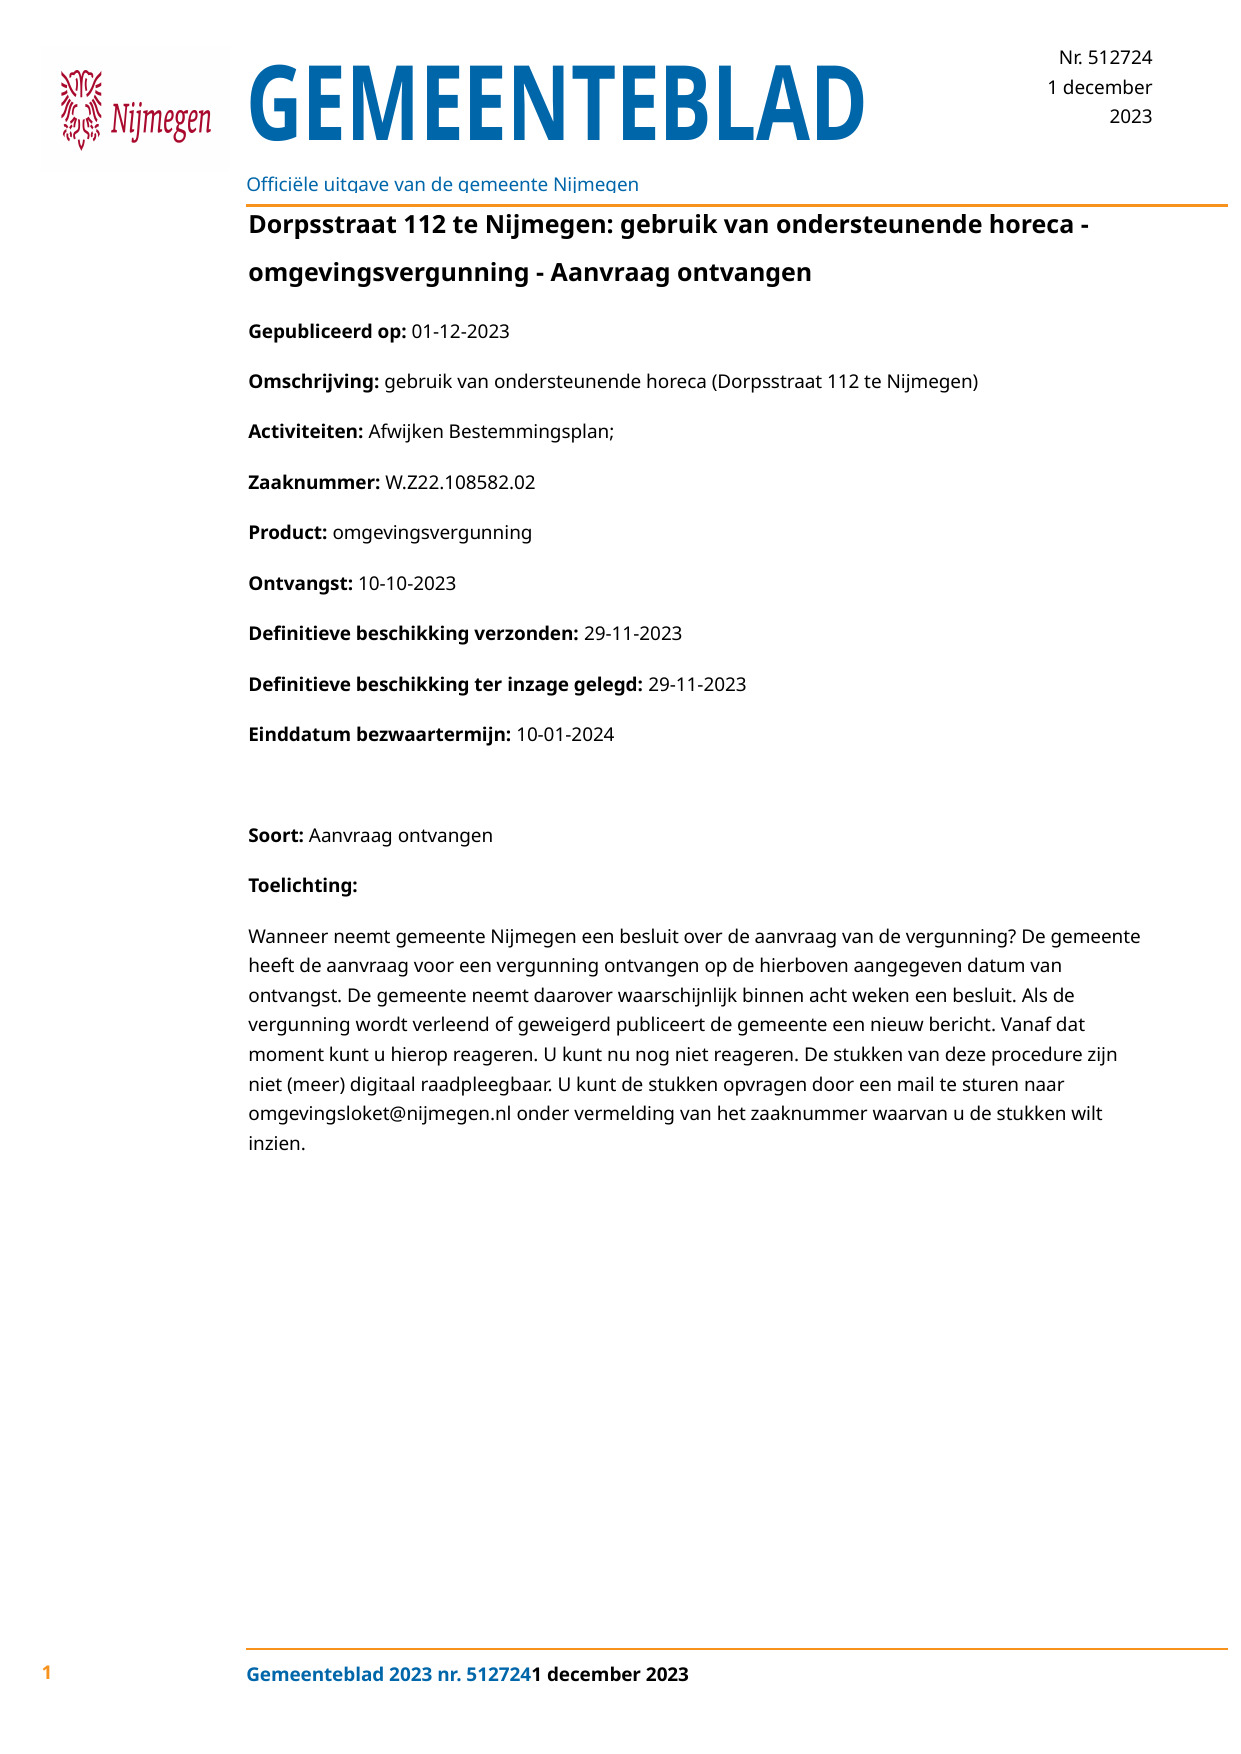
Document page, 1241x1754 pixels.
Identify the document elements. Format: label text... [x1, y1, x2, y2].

text Dorpsstraat 112 te Nijmegen: gebruik van ondersteunende horeca - omgevingsvergunning - Aanvraag ontvangen [248, 207, 1152, 288]
text Definitieve beschikking ter inzage gelegd: 29-11-2023 [248, 671, 1152, 697]
text Toelichting: [248, 872, 1152, 898]
text Omschrijving: gebruik van ondersteunende horeca (Dorpsstraat 112 te Nijmegen) [248, 368, 1152, 394]
text Gepubliceerd op: 01-12-2023 [248, 318, 1152, 344]
text Product: omgevingsvergunning [248, 519, 1152, 545]
text Definitieve beschikking verzonden: 29-11-2023 [248, 620, 1152, 646]
text Wanneer neemt gemeente Nijmegen een besluit over de aanvraag van de vergunning? De gemeente heeft de aanvraag voor een vergunning ontvangen op de hierboven aangegeven datum van ontvangst. De gemeente neemt daarover waarschijnlijk binnen acht weken een besluit. Als de vergunning wordt verleend of geweigerd publiceert de gemeente een nieuw bericht. Vanaf dat moment kunt u hierop reageren. U kunt nu nog niet reageren. De stukken van deze procedure zijn niet (meer) digitaal raadpleegbaar. U kunt de stukken opvragen door een mail te sturen naar omgevingsloket@nijmegen.nl onder vermelding van het zaaknummer waarvan u de stukken wilt inzien. [248, 923, 1152, 1156]
text Activiteiten: Afwijken Bestemmingsplan; [248, 419, 1152, 444]
text Zaaknummer: W.Z22.108582.02 [248, 469, 1152, 495]
text Ontvangst: 10-10-2023 [248, 570, 1152, 596]
text Einddatum bezwaartermijn: 10-01-2024 [248, 721, 1152, 747]
picture [41, 47, 231, 172]
text Soort: Aanvraag ontvangen [248, 822, 1152, 848]
